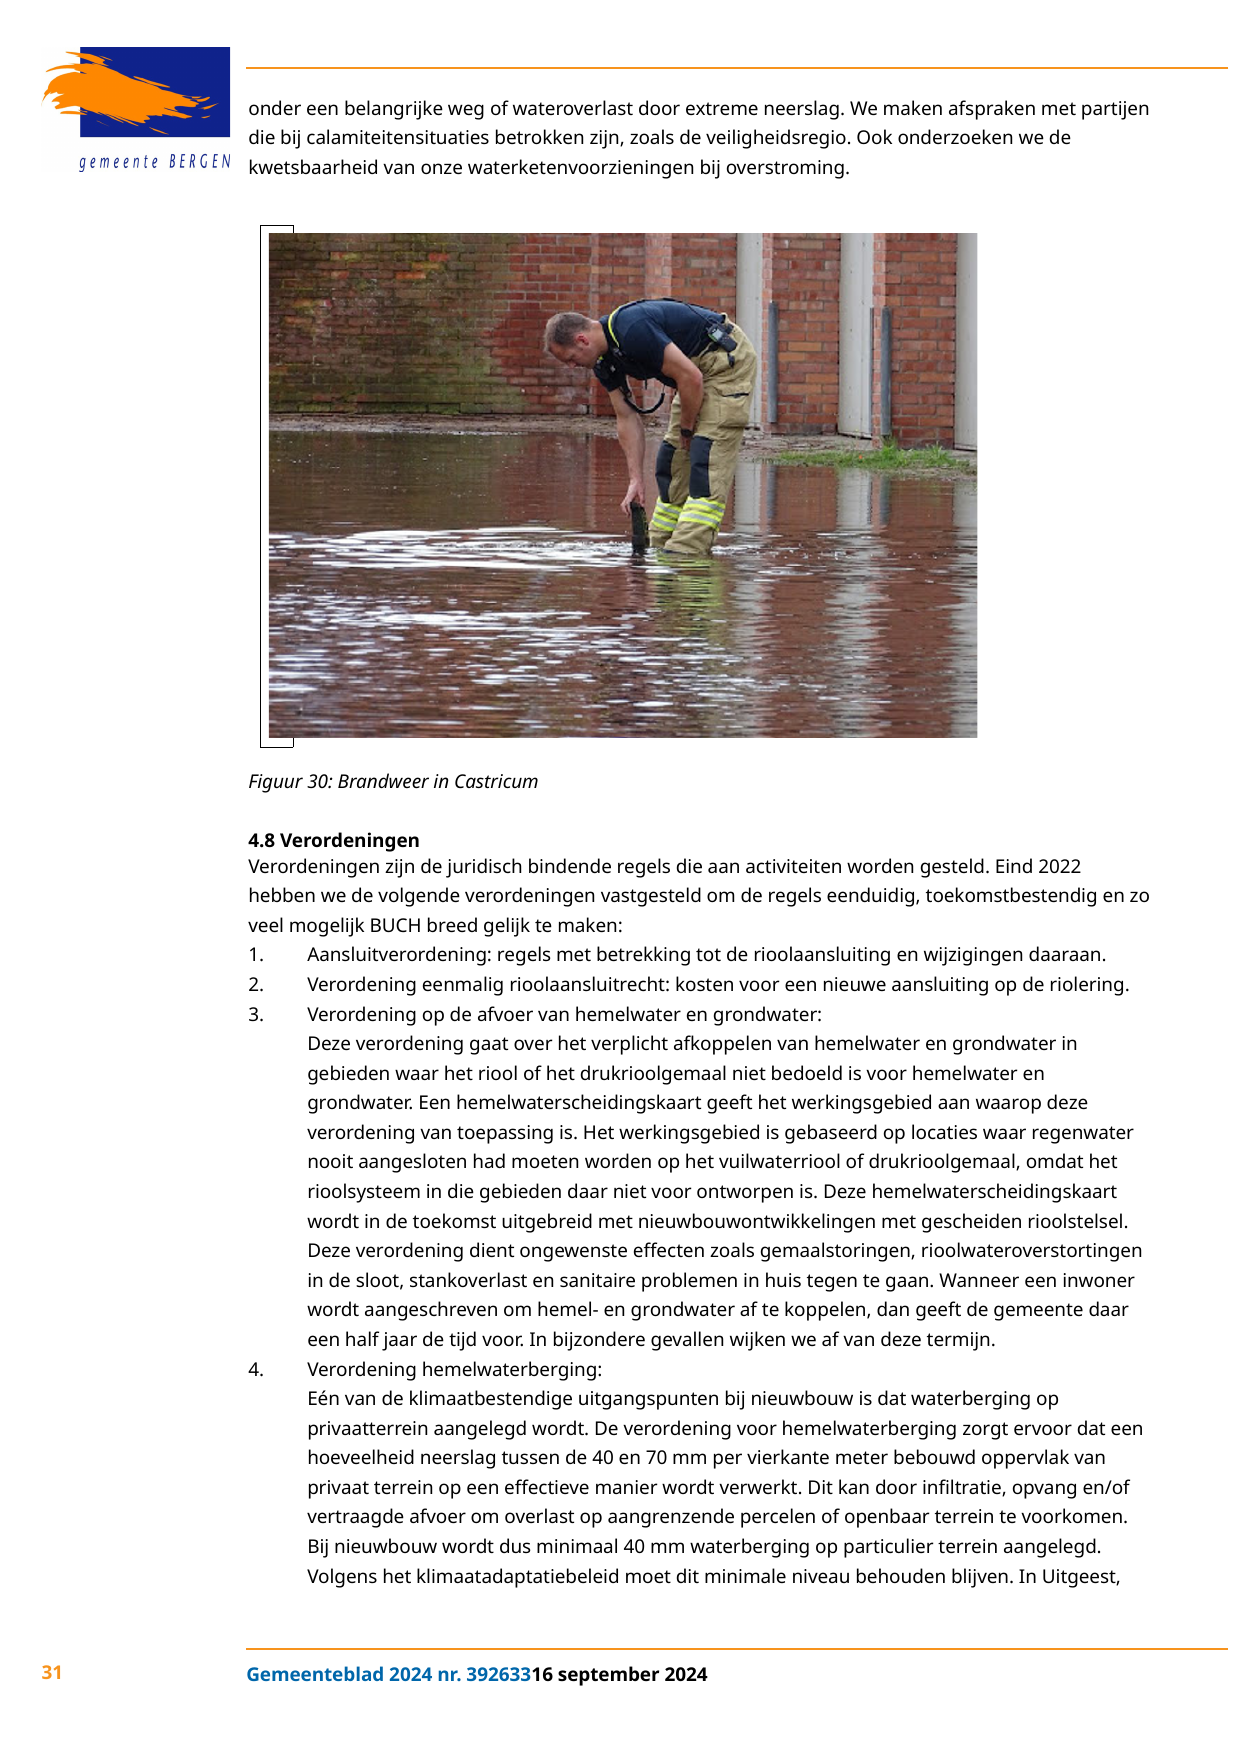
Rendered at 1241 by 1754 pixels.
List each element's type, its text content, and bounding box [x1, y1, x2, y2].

list Verordening eenmalig rioolaansluitrecht: kosten voor een nieuwe aansluiting op de riolering. [248, 971, 1152, 997]
list Aansluitverordening: regels met betrekking tot de rioolaansluiting en wijzigingen daaraan. [248, 942, 1152, 967]
text Verordeningen zijn de juridisch bindende regels die aan activiteiten worden gesteld. Eind 2022 hebben we de volgende verordeningen vastgesteld om de regels eenduidig, toekomstbestendig en zo veel mogelijk BUCH breed gelijk te maken: [248, 853, 1152, 938]
list Eén van de klimaatbestendige uitgangspunten bij nieuwbouw is dat waterberging op privaatterrein aangelegd wordt. De verordening voor hemelwaterberging zorgt ervoor dat een hoeveelheid neerslag tussen de 40 en 70 mm per vierkante meter bebouwd oppervlak van privaat terrein op een effectieve manier wordt verwerkt. Dit kan door infiltratie, opvang en/of vertraagde afvoer om overlast op aangrenzende percelen of openbaar terrein te voorkomen. Bij nieuwbouw wordt dus minimaal 40 mm waterberging op particulier terrein aangelegd. Volgens het klimaatadaptatiebeleid moet dit minimale niveau behouden blijven. In Uitgeest, [248, 1385, 1152, 1589]
text onder een belangrijke weg of wateroverlast door extreme neerslag. We maken afspraken met partijen die bij calamiteitensituaties betrokken zijn, zoals de veiligheidsregio. Ook onderzoeken we de kwetsbaarheid van onze waterketenvoorzieningen bij overstroming. [248, 95, 1152, 180]
list Verordening op de afvoer van hemelwater en grondwater: [248, 1001, 1152, 1027]
picture [268, 233, 978, 738]
picture [41, 47, 231, 172]
text 4.8 Verordeningen [248, 827, 1152, 853]
list Deze verordening gaat over het verplicht afkoppelen van hemelwater en grondwater in gebieden waar het riool of het drukrioolgemaal niet bedoeld is voor hemelwater en grondwater. Een hemelwaterscheidingskaart geeft het werkingsgebied aan waarop deze verordening van toepassing is. Het werkingsgebied is gebaseerd op locaties waar regenwater nooit aangesloten had moeten worden op het vuilwaterriool of drukrioolgemaal, omdat het rioolsysteem in die gebieden daar niet voor ontworpen is. Deze hemelwaterscheidingskaart wordt in de toekomst uitgebreid met nieuwbouwontwikkelingen met gescheiden rioolstelsel. Deze verordening dient ongewenste effecten zoals gemaalstoringen, rioolwateroverstortingen in de sloot, stankoverlast en sanitaire problemen in huis tegen te gaan. Wanneer een inwoner wordt aangeschreven om hemel- en grondwater af te koppelen, dan geeft de gemeente daar een half jaar de tijd voor. In bijzondere gevallen wijken we af van deze termijn. [248, 1030, 1152, 1352]
text Figuur 30: Brandweer in Castricum [248, 768, 1152, 794]
list Verordening hemelwaterberging: [248, 1356, 1152, 1382]
